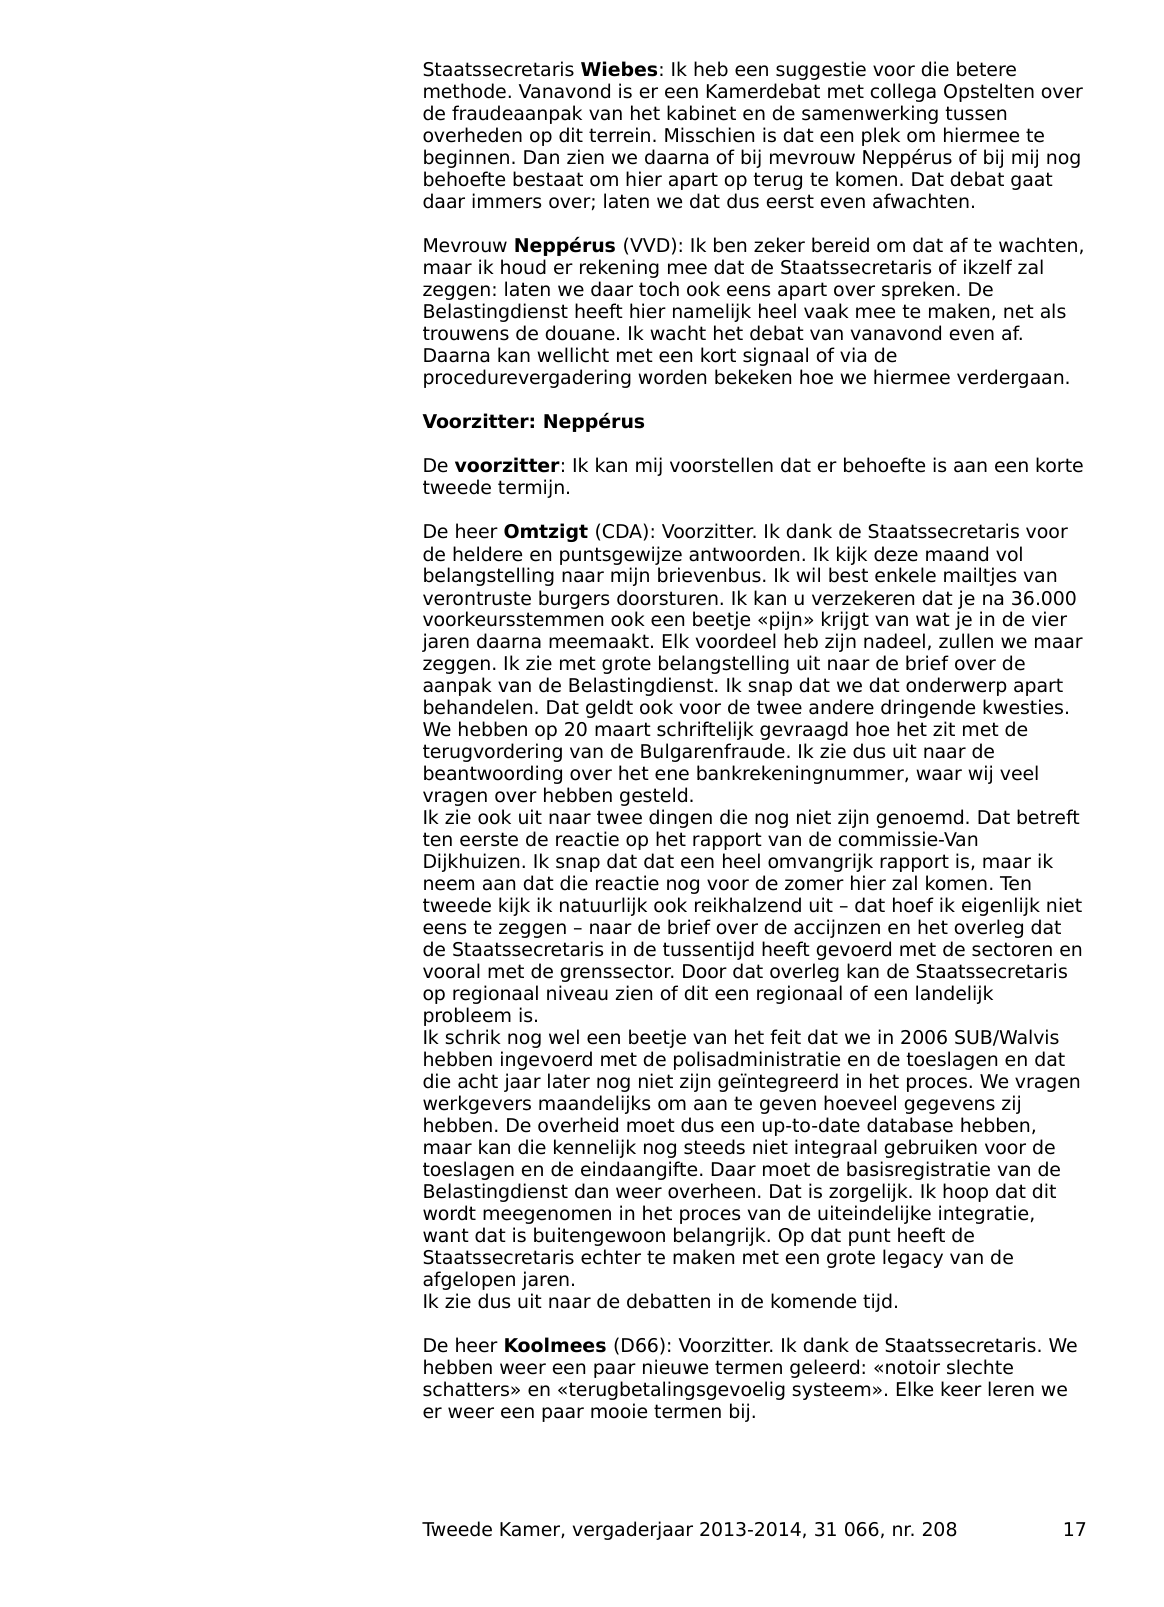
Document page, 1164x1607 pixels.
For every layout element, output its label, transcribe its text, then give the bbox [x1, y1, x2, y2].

text Ik zie dus uit naar de debatten in de komende tijd. [422, 1291, 1087, 1313]
text Ik zie ook uit naar twee dingen die nog niet zijn genoemd. Dat betreft ten eerste de reactie op het rapport van de commissie-Van Dijkhuizen. Ik snap dat dat een heel omvangrijk rapport is, maar ik neem aan dat die reactie nog voor de zomer hier zal komen. Ten tweede kijk ik natuurlijk ook reikhalzend uit – dat hoef ik eigenlijk niet eens te zeggen – naar de brief over de accijnzen en het overleg dat de Staatssecretaris in de tussentijd heeft gevoerd met de sectoren en vooral met de grenssector. Door dat overleg kan de Staatssecretaris op regionaal niveau zien of dit een regionaal of een landelijk probleem is. [422, 807, 1087, 1027]
text De voorzitter: Ik kan mij voorstellen dat er behoefte is aan een korte tweede termijn. [422, 455, 1087, 499]
text De heer Omtzigt (CDA): Voorzitter. Ik dank de Staatssecretaris voor de heldere en puntsgewijze antwoorden. Ik kijk deze maand vol belangstelling naar mijn brievenbus. Ik wil best enkele mailtjes van verontruste burgers doorsturen. Ik kan u verzekeren dat je na 36.000 voorkeursstemmen ook een beetje «pijn» krijgt van wat je in de vier jaren daarna meemaakt. Elk voordeel heb zijn nadeel, zullen we maar zeggen. Ik zie met grote belangstelling uit naar de brief over de aanpak van de Belastingdienst. Ik snap dat we dat onderwerp apart behandelen. Dat geldt ook voor de twee andere dringende kwesties. We hebben op 20 maart schriftelijk gevraagd hoe het zit met de terugvordering van de Bulgarenfraude. Ik zie dus uit naar de beantwoording over het ene bankrekeningnummer, waar wij veel vragen over hebben gesteld. [422, 521, 1087, 807]
text Mevrouw Neppérus (VVD): Ik ben zeker bereid om dat af te wachten, maar ik houd er rekening mee dat de Staatssecretaris of ikzelf zal zeggen: laten we daar toch ook eens apart over spreken. De Belastingdienst heeft hier namelijk heel vaak mee te maken, net als trouwens de douane. Ik wacht het debat van vanavond even af. Daarna kan wellicht met een kort signaal of via de procedurevergadering worden bekeken hoe we hiermee verdergaan. [422, 235, 1087, 389]
text Staatssecretaris Wiebes: Ik heb een suggestie voor die betere methode. Vanavond is er een Kamerdebat met collega Opstelten over de fraudeaanpak van het kabinet en de samenwerking tussen overheden op dit terrein. Misschien is dat een plek om hiermee te beginnen. Dan zien we daarna of bij mevrouw Neppérus of bij mij nog behoefte bestaat om hier apart op terug te komen. Dat debat gaat daar immers over; laten we dat dus eerst even afwachten. [422, 59, 1087, 213]
subtitle Voorzitter: Neppérus [422, 411, 1087, 433]
text De heer Koolmees (D66): Voorzitter. Ik dank de Staatssecretaris. We hebben weer een paar nieuwe termen geleerd: «notoir slechte schatters» en «terugbetalingsgevoelig systeem». Elke keer leren we er weer een paar mooie termen bij. [422, 1335, 1087, 1423]
text Ik schrik nog wel een beetje van het feit dat we in 2006 SUB/Walvis hebben ingevoerd met de polisadministratie en de toeslagen en dat die acht jaar later nog niet zijn geïntegreerd in het proces. We vragen werkgevers maandelijks om aan te geven hoeveel gegevens zij hebben. De overheid moet dus een up-to-date database hebben, maar kan die kennelijk nog steeds niet integraal gebruiken voor de toeslagen en de eindaangifte. Daar moet de basisregistratie van de Belastingdienst dan weer overheen. Dat is zorgelijk. Ik hoop dat dit wordt meegenomen in het proces van de uiteindelijke integratie, want dat is buitengewoon belangrijk. Op dat punt heeft de Staatssecretaris echter te maken met een grote legacy van de afgelopen jaren. [422, 1027, 1087, 1291]
